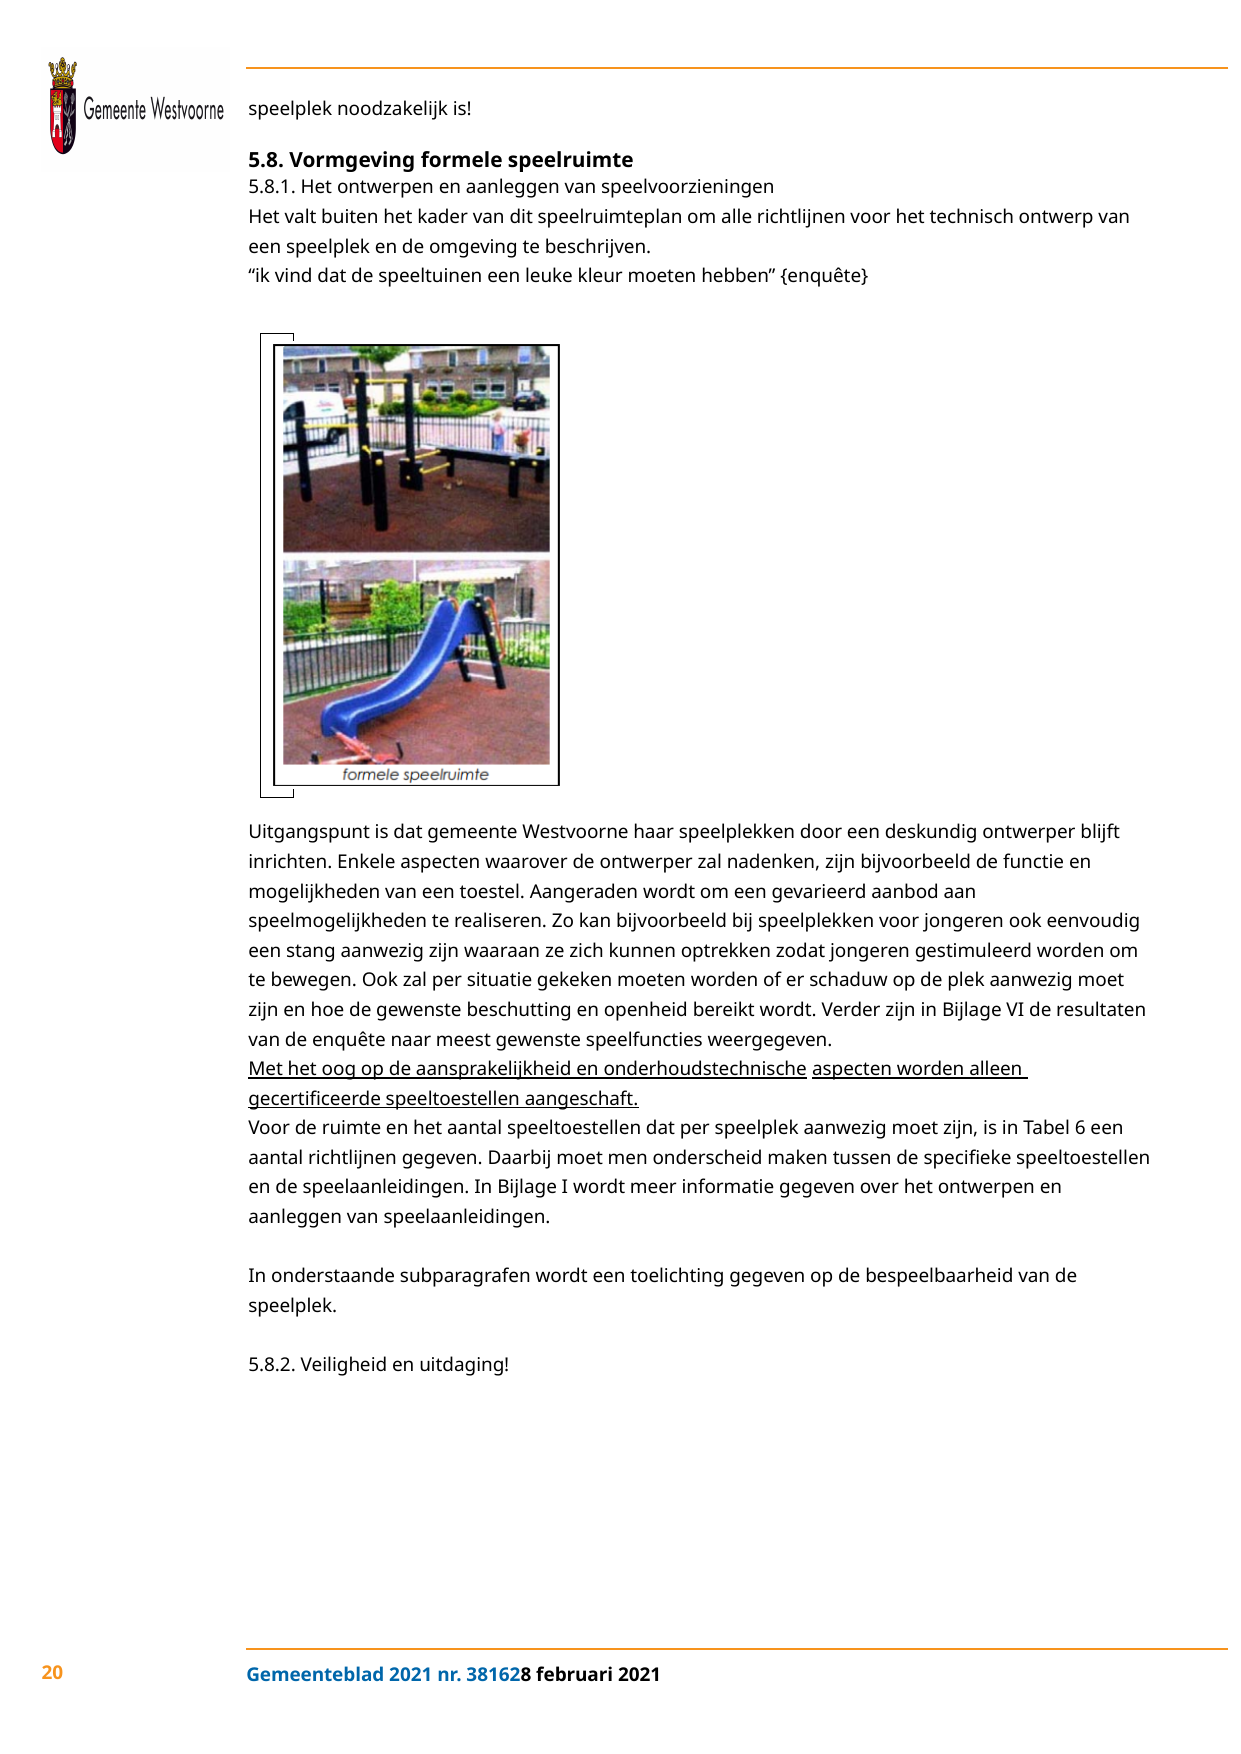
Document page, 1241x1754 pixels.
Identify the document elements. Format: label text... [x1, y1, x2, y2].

picture [268, 341, 565, 789]
table_header “ik vind dat de speeltuinen een leuke kleur moeten hebben” {enquête} [248, 263, 1152, 288]
text Het valt buiten het kader van dit speelruimteplan om alle richtlijnen voor het technisch ontwerp van een speelplek en de omgeving te beschrijven. [248, 203, 1152, 258]
picture [41, 47, 231, 172]
text Met het oog op de aansprakelijkheid en onderhoudstechnische aspecten worden alleen gecertificeerde speeltoestellen aangeschaft. [248, 1055, 1152, 1111]
text 5.8.2. Veiligheid en uitdaging! [248, 1351, 1152, 1377]
text 5.8. Vormgeving formele speelruimte [248, 145, 1152, 174]
text 5.8.1. Het ontwerpen en aanleggen van speelvoorzieningen [248, 174, 1152, 199]
text In onderstaande subparagrafen wordt een toelichting gegeven op de bespeelbaarheid van de speelplek. [248, 1262, 1152, 1318]
text Voor de ruimte en het aantal speeltoestellen dat per speelplek aanwezig moet zijn, is in Tabel 6 een aantal richtlijnen gegeven. Daarbij moet men onderscheid maken tussen de specifieke speeltoestellen en de speelaanleidingen. In Bijlage I wordt meer informatie gegeven over het ontwerpen en aanleggen van speelaanleidingen. [248, 1114, 1152, 1229]
text Uitgangspunt is dat gemeente Westvoorne haar speelplekken door een deskundig ontwerper blijft inrichten. Enkele aspecten waarover de ontwerper zal nadenken, zijn bijvoorbeeld de functie en mogelijkheden van een toestel. Aangeraden wordt om een gevarieerd aanbod aan speelmogelijkheden te realiseren. Zo kan bijvoorbeeld bij speelplekken voor jongeren ook eenvoudig een stang aanwezig zijn waaraan ze zich kunnen optrekken zodat jongeren gestimuleerd worden om te bewegen. Ook zal per situatie gekeken moeten worden of er schaduw op de plek aanwezig moet zijn en hoe de gewenste beschutting en openheid bereikt wordt. Verder zijn in Bijlage VI de resultaten van de enquête naar meest gewenste speelfuncties weergegeven. [248, 819, 1152, 1051]
text speelplek noodzakelijk is! [248, 95, 1152, 121]
